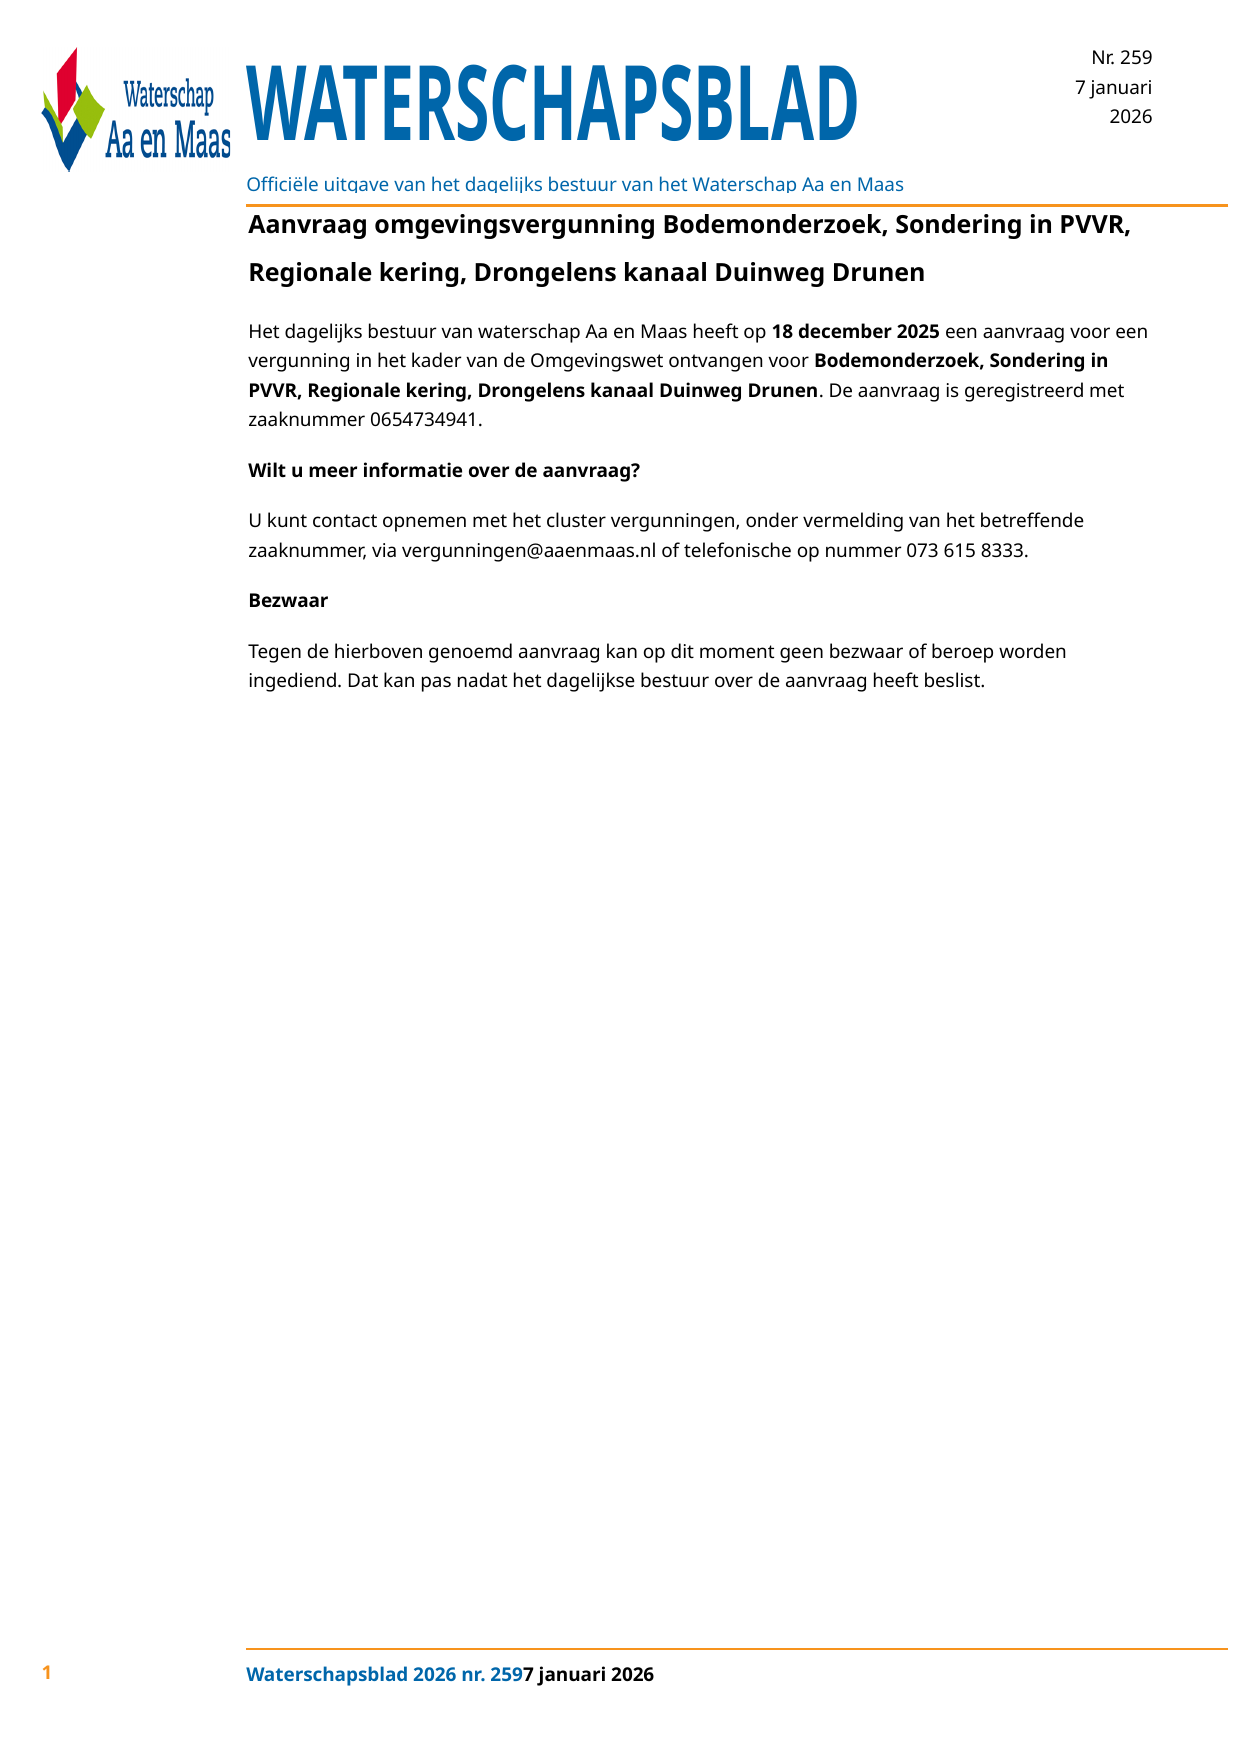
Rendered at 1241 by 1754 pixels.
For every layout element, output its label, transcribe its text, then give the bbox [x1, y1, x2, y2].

text Aanvraag omgevingsvergunning Bodemonderzoek, Sondering in PVVR, Regionale kering, Drongelens kanaal Duinweg Drunen [248, 207, 1152, 288]
picture [41, 47, 231, 172]
text Wilt u meer informatie over de aanvraag? [248, 457, 1152, 483]
text U kunt contact opnemen met het cluster vergunningen, onder vermelding van het betreffende zaaknummer, via vergunningen@aaenmaas.nl of telefonische op nummer 073 615 8333. [248, 507, 1152, 563]
text Het dagelijks bestuur van waterschap Aa en Maas heeft op 18 december 2025 een aanvraag voor een vergunning in het kader van de Omgevingswet ontvangen voor Bodemonderzoek, Sondering in PVVR, Regionale kering, Drongelens kanaal Duinweg Drunen. De aanvraag is geregistreerd met zaaknummer 0654734941. [248, 318, 1152, 432]
text Bezwaar [248, 587, 1152, 613]
text Tegen de hierboven genoemd aanvraag kan op dit moment geen bezwaar of beroep worden ingediend. Dat kan pas nadat het dagelijkse bestuur over de aanvraag heeft beslist. [248, 638, 1152, 693]
